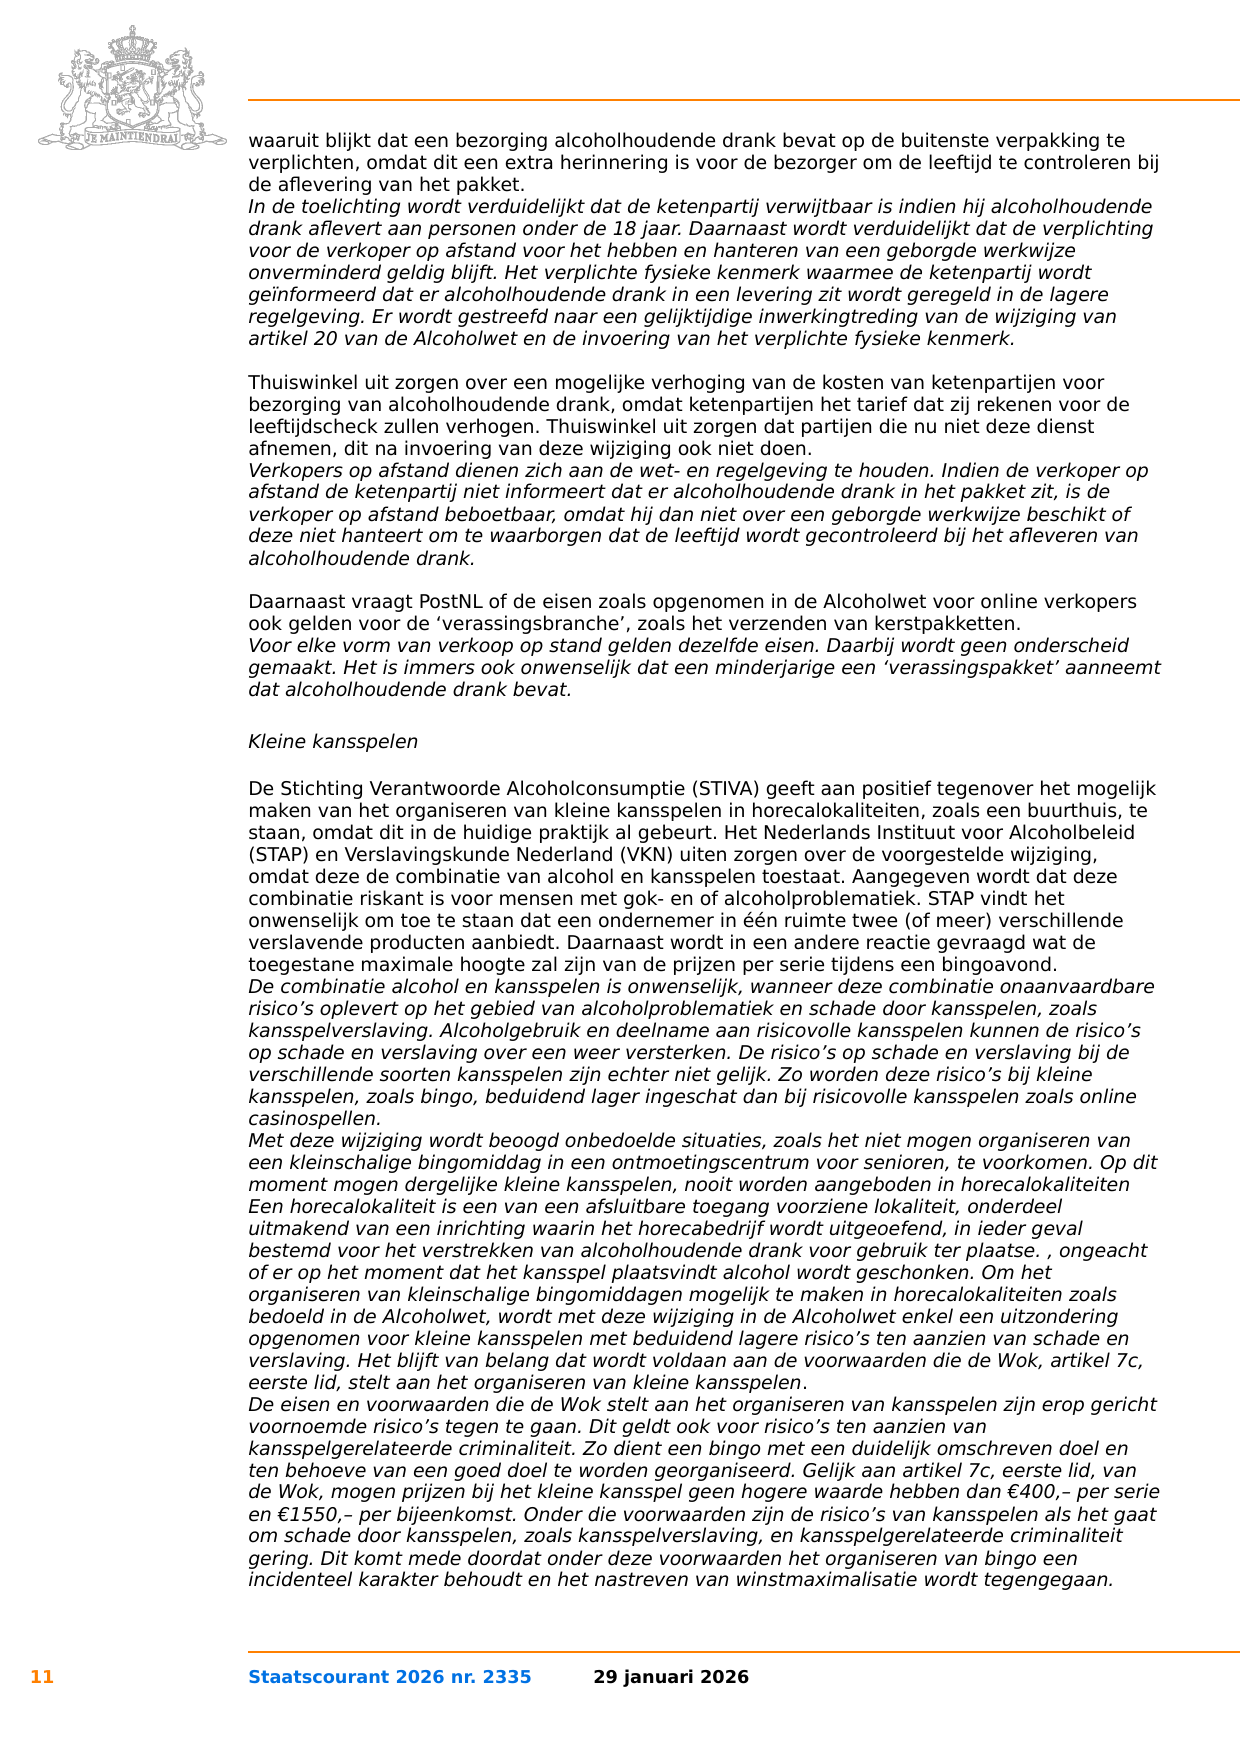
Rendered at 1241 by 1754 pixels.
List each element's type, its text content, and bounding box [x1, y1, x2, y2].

text Verkopers op afstand dienen zich aan de wet- en regelgeving te houden. Indien de verkoper op afstand de ketenpartij niet informeert dat er alcoholhoudende drank in het pakket zit, is de verkoper op afstand beboetbaar, omdat hij dan niet over een geborgde werkwijze beschikt of deze niet hanteert om te waarborgen dat de leeftijd wordt gecontroleerd bij het afleveren van alcoholhoudende drank. [248, 459, 1163, 569]
text Daarnaast vraagt PostNL of de eisen zoals opgenomen in de Alcoholwet voor online verkopers ook gelden voor de ‘verassingsbranche’, zoals het verzenden van kerstpakketten. [248, 591, 1163, 635]
text Thuiswinkel uit zorgen over een mogelijke verhoging van de kosten van ketenpartijen voor bezorging van alcoholhoudende drank, omdat ketenpartijen het tarief dat zij rekenen voor de leeftijdscheck zullen verhogen. Thuiswinkel uit zorgen dat partijen die nu niet deze dienst afnemen, dit na invoering van deze wijziging ook niet doen. [248, 372, 1163, 459]
text De Stichting Verantwoorde Alcoholconsumptie (STIVA) geeft aan positief tegenover het mogelijk maken van het organiseren van kleine kansspelen in horecalokaliteiten, zoals een buurthuis, te staan, omdat dit in de huidige praktijk al gebeurt. Het Nederlands Instituut voor Alcoholbeleid (STAP) en Verslavingskunde Nederland (VKN) uiten zorgen over de voorgestelde wijziging, omdat deze de combinatie van alcohol en kansspelen toestaat. Aangegeven wordt dat deze combinatie riskant is voor mensen met gok- en of alcoholproblematiek. STAP vindt het onwenselijk om toe te staan dat een ondernemer in één ruimte twee (of meer) verschillende verslavende producten aanbiedt. Daarnaast wordt in een andere reactie gevraagd wat de toegestane maximale hoogte zal zijn van de prijzen per serie tijdens een bingoavond. [248, 778, 1163, 976]
subtitle Kleine kansspelen [248, 731, 1163, 753]
text De eisen en voorwaarden die de Wok stelt aan het organiseren van kansspelen zijn erop gericht voornoemde risico’s tegen te gaan. Dit geldt ook voor risico’s ten aanzien van kansspelgerelateerde criminaliteit. Zo dient een bingo met een duidelijk omschreven doel en ten behoeve van een goed doel te worden georganiseerd. Gelijk aan artikel 7c, eerste lid, van de Wok, mogen prijzen bij het kleine kansspel geen hogere waarde hebben dan €400,– per serie en €1550,– per bijeenkomst. Onder die voorwaarden zijn de risico’s van kansspelen als het gaat om schade door kansspelen, zoals kansspelverslaving, en kansspelgerelateerde criminaliteit gering. Dit komt mede doordat onder deze voorwaarden het organiseren van bingo een incidenteel karakter behoudt en het nastreven van winstmaximalisatie wordt tegengegaan. [248, 1393, 1163, 1591]
text De combinatie alcohol en kansspelen is onwenselijk, wanneer deze combinatie onaanvaardbare risico’s oplevert op het gebied van alcoholproblematiek en schade door kansspelen, zoals kansspelverslaving. Alcoholgebruik en deelname aan risicovolle kansspelen kunnen de risico’s op schade en verslaving over een weer versterken. De risico’s op schade en verslaving bij de verschillende soorten kansspelen zijn echter niet gelijk. Zo worden deze risico’s bij kleine kansspelen, zoals bingo, beduidend lager ingeschat dan bij risicovolle kansspelen zoals online casinospellen. [248, 976, 1163, 1130]
text waaruit blijkt dat een bezorging alcoholhoudende drank bevat op de buitenste verpakking te verplichten, omdat dit een extra herinnering is voor de bezorger om de leeftijd te controleren bij de aflevering van het pakket. [248, 130, 1163, 196]
picture [38, 25, 227, 150]
text In de toelichting wordt verduidelijkt dat de ketenpartij verwijtbaar is indien hij alcoholhoudende drank aflevert aan personen onder de 18 jaar. Daarnaast wordt verduidelijkt dat de verplichting voor de verkoper op afstand voor het hebben en hanteren van een geborgde werkwijze onverminderd geldig blijft. Het verplichte fysieke kenmerk waarmee de ketenpartij wordt geïnformeerd dat er alcoholhoudende drank in een levering zit wordt geregeld in de lagere regelgeving. Er wordt gestreefd naar een gelijktijdige inwerkingtreding van de wijziging van artikel 20 van de Alcoholwet en de invoering van het verplichte fysieke kenmerk. [248, 196, 1163, 350]
text Voor elke vorm van verkoop op stand gelden dezelfde eisen. Daarbij wordt geen onderscheid gemaakt. Het is immers ook onwenselijk dat een minderjarige een ‘verassingspakket’ aanneemt dat alcoholhoudende drank bevat. [248, 635, 1163, 701]
text Met deze wijziging wordt beoogd onbedoelde situaties, zoals het niet mogen organiseren van een kleinschalige bingomiddag in een ontmoetingscentrum voor senioren, te voorkomen. Op dit moment mogen dergelijke kleine kansspelen, nooit worden aangeboden in horecalokaliteiten Een horecalokaliteit is een van een afsluitbare toegang voorziene lokaliteit, onderdeel uitmakend van een inrichting waarin het horecabedrijf wordt uitgeoefend, in ieder geval bestemd voor het verstrekken van alcoholhoudende drank voor gebruik ter plaatse. , ongeacht of er op het moment dat het kansspel plaatsvindt alcohol wordt geschonken. Om het organiseren van kleinschalige bingomiddagen mogelijk te maken in horecalokaliteiten zoals bedoeld in de Alcoholwet, wordt met deze wijziging in de Alcoholwet enkel een uitzondering opgenomen voor kleine kansspelen met beduidend lagere risico’s ten aanzien van schade en verslaving. Het blijft van belang dat wordt voldaan aan de voorwaarden die de Wok, artikel 7c, eerste lid, stelt aan het organiseren van kleine kansspelen. [248, 1130, 1163, 1393]
